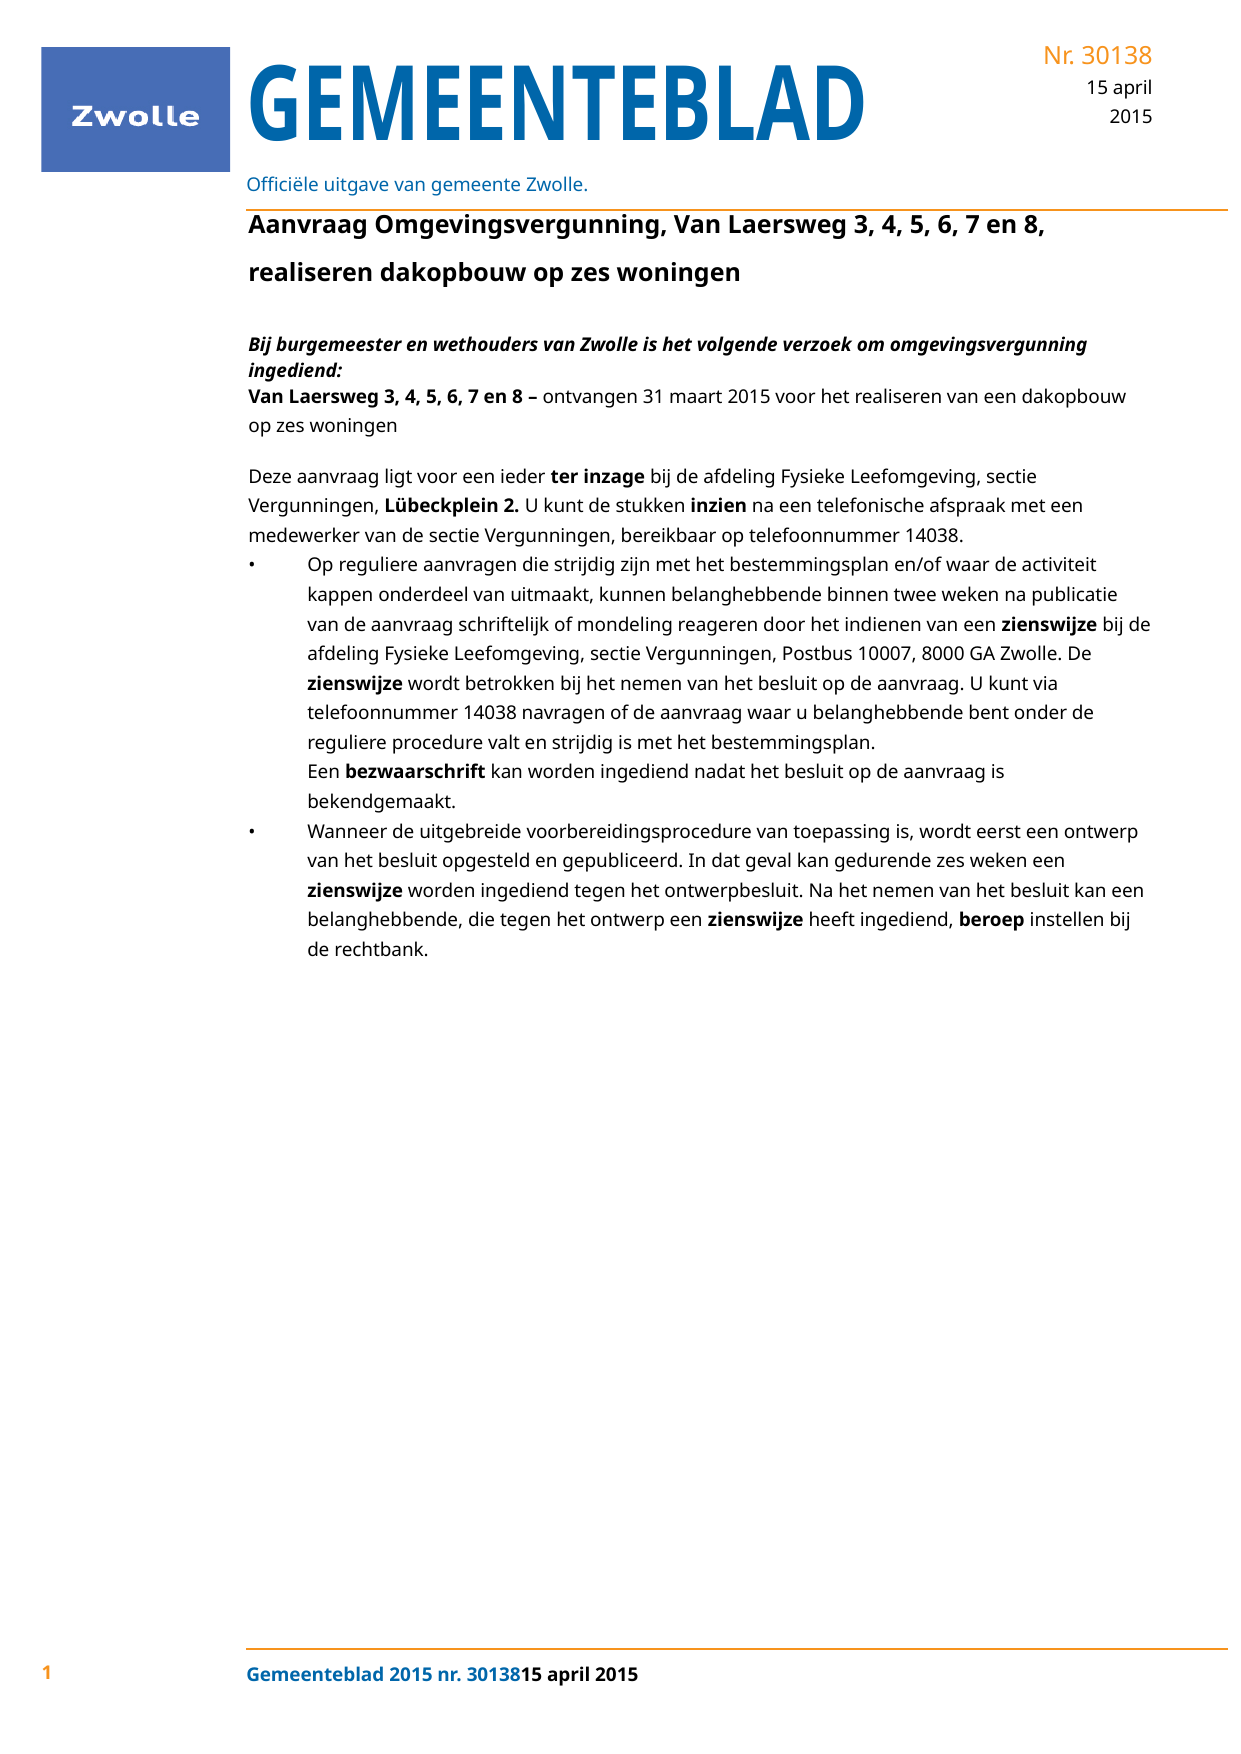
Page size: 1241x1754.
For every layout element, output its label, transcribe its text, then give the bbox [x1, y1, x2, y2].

picture [41, 47, 231, 172]
list Een bezwaarschrift kan worden ingediend nadat het besluit op de aanvraag is bekendgemaakt. [248, 759, 1152, 814]
text Deze aanvraag ligt voor een ieder ter inzage bij de afdeling Fysieke Leefomgeving, sectie Vergunningen, Lübeckplein 2. U kunt de stukken inzien na een telefonische afspraak met een medewerker van de sectie Vergunningen, bereikbaar op telefoonnummer 14038. [248, 463, 1152, 548]
text Aanvraag Omgevingsvergunning, Van Laersweg 3, 4, 5, 6, 7 en 8, realiseren dakopbouw op zes woningen [248, 211, 1152, 288]
list Op reguliere aanvragen die strijdig zijn met het bestemmingsplan en/of waar de activiteit kappen onderdeel van uitmaakt, kunnen belanghebbende binnen twee weken na publicatie van de aanvraag schriftelijk of mondeling reageren door het indienen van een zienswijze bij de afdeling Fysieke Leefomgeving, sectie Vergunningen, Postbus 10007, 8000 GA Zwolle. De zienswijze wordt betrokken bij het nemen van het besluit op de aanvraag. U kunt via telefoonnummer 14038 navragen of de aanvraag waar u belanghebbende bent onder de reguliere procedure valt en strijdig is met het bestemmingsplan. [248, 552, 1152, 755]
text Van Laersweg 3, 4, 5, 6, 7 en 8 – ontvangen 31 maart 2015 voor het realiseren van een dakopbouw op zes woningen [248, 383, 1152, 438]
list Wanneer de uitgebreide voorbereidingsprocedure van toepassing is, wordt eerst een ontwerp van het besluit opgesteld en gepubliceerd. In dat geval kan gedurende zes weken een zienswijze worden ingediend tegen het ontwerpbesluit. Na het nemen van het besluit kan een belanghebbende, die tegen het ontwerp een zienswijze heeft ingediend, beroep instellen bij de rechtbank. [248, 818, 1152, 962]
text Bij burgemeester en wethouders van Zwolle is het volgende verzoek om omgevingsvergunning ingediend: [248, 331, 1152, 383]
